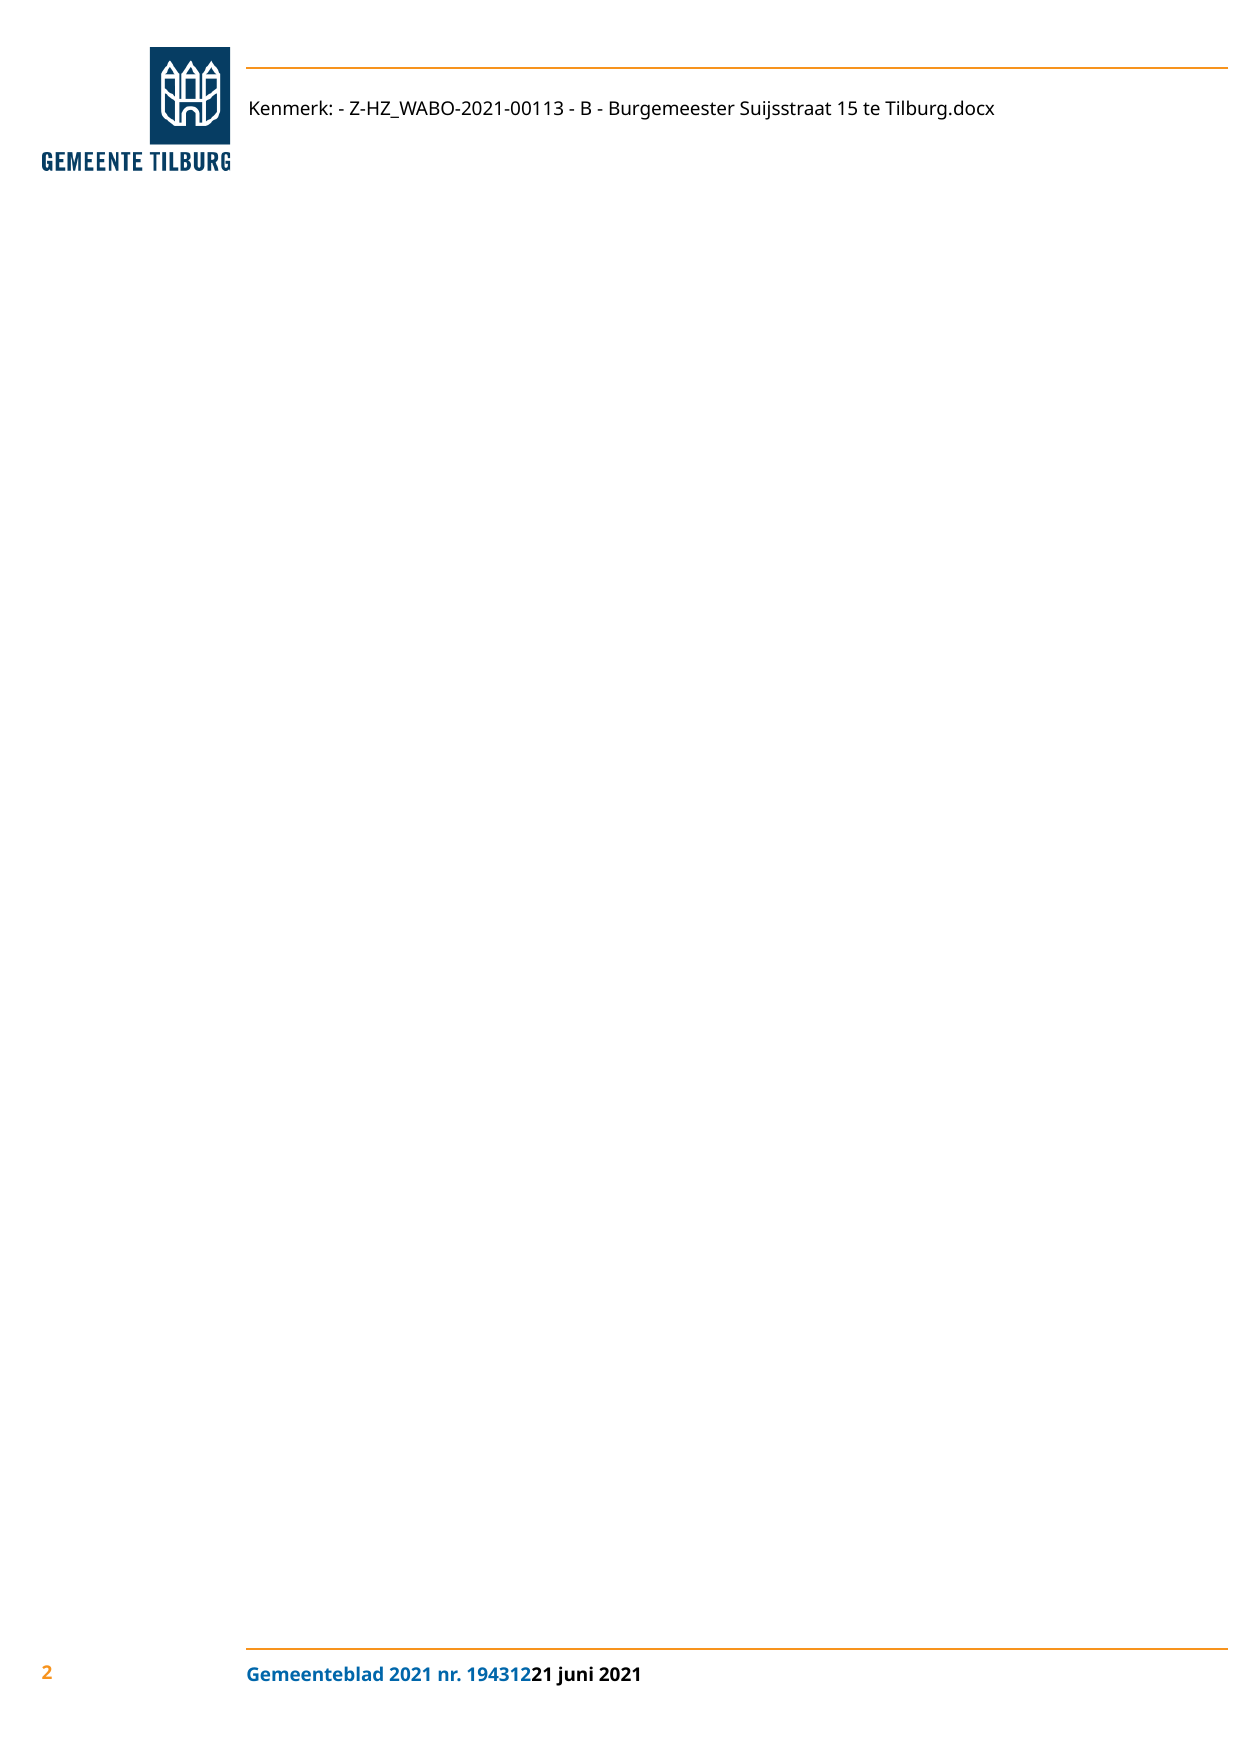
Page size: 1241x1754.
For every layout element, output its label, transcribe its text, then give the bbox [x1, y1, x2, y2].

picture [41, 47, 231, 172]
text Kenmerk: - Z-HZ_WABO-2021-00113 - B - Burgemeester Suijsstraat 15 te Tilburg.docx [248, 95, 1152, 121]
